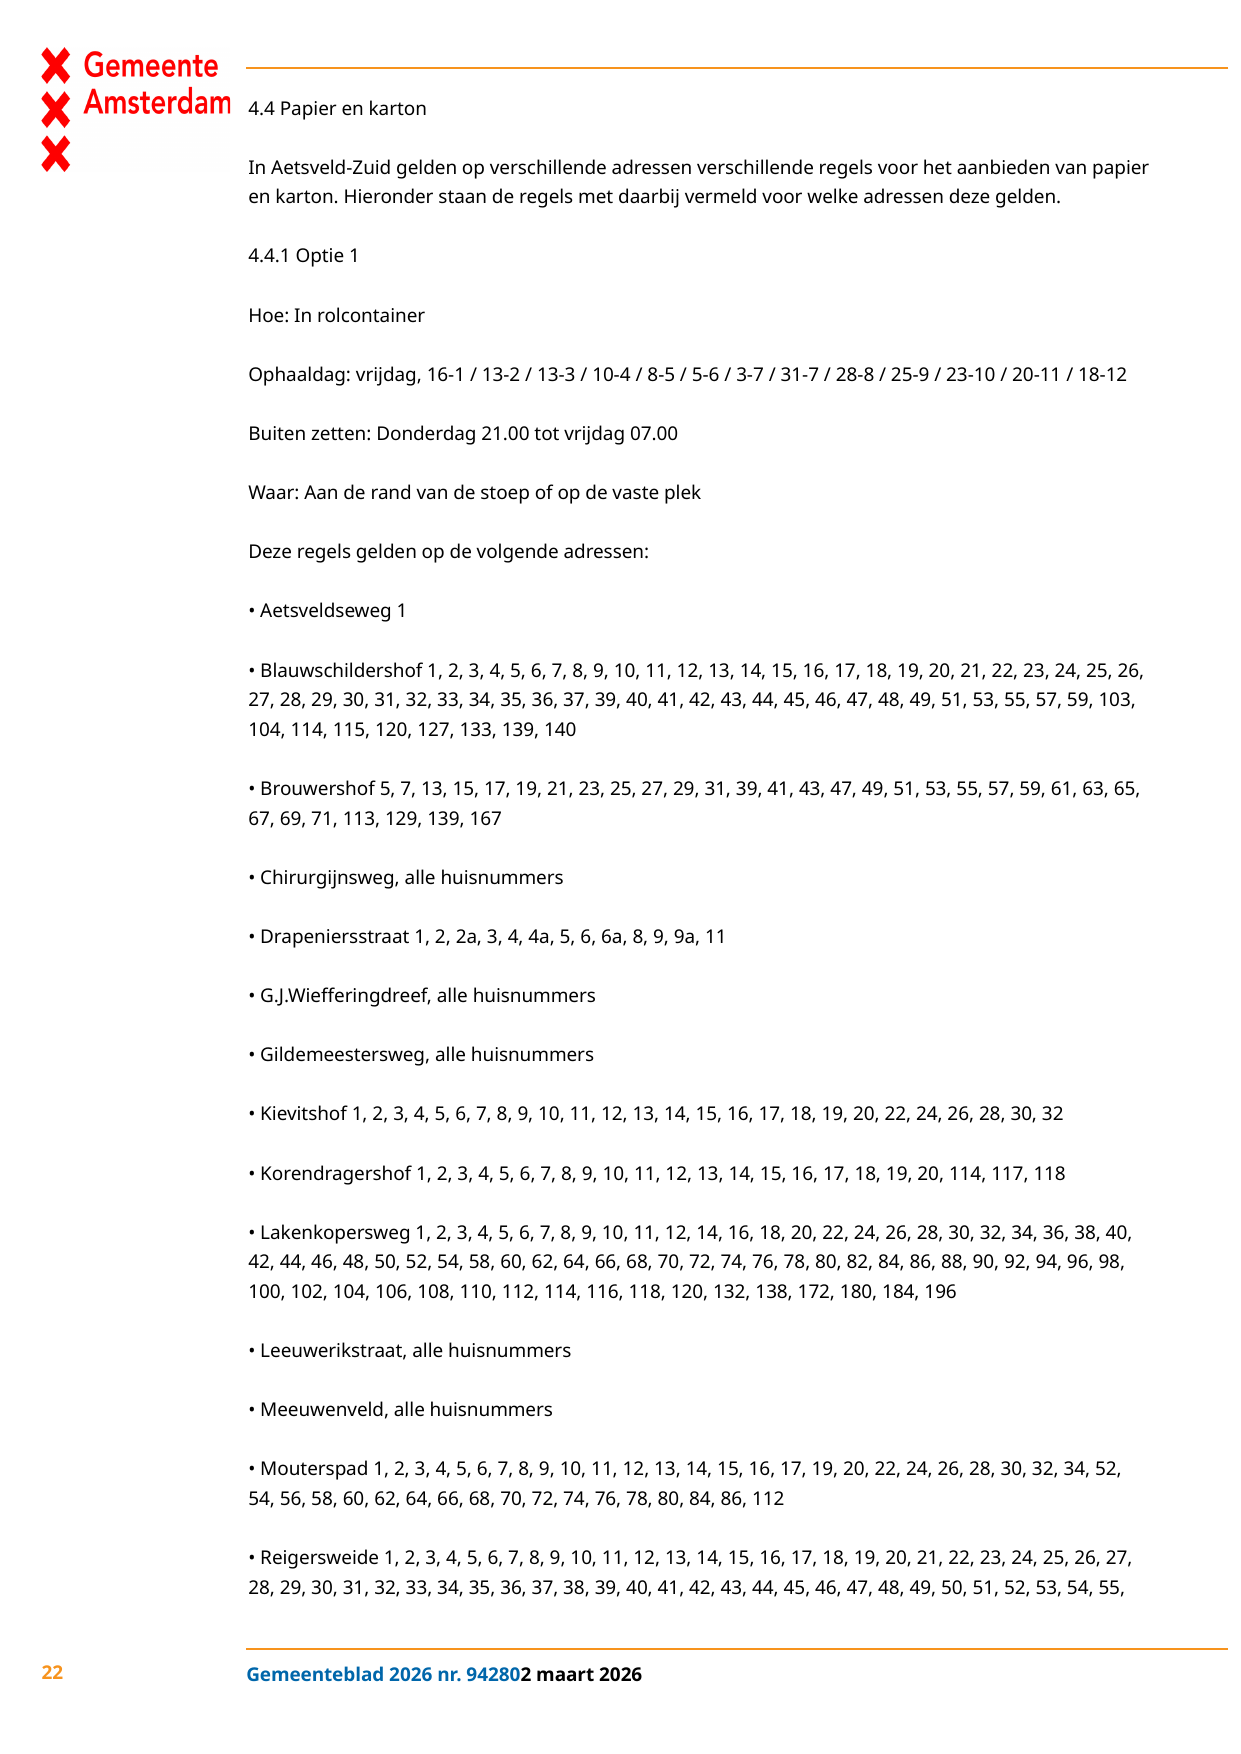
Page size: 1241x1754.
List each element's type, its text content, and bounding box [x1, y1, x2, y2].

text • G.J.Wiefferingdreef, alle huisnummers [248, 982, 1152, 1008]
text • Drapeniersstraat 1, 2, 2a, 3, 4, 4a, 5, 6, 6a, 8, 9, 9a, 11 [248, 923, 1152, 949]
text • Aetsveldseweg 1 [248, 598, 1152, 623]
text • Korendragershof 1, 2, 3, 4, 5, 6, 7, 8, 9, 10, 11, 12, 13, 14, 15, 16, 17, 18, 19, 20, 114, 117, 118 [248, 1160, 1152, 1186]
text • Leeuwerikstraat, alle huisnummers [248, 1337, 1152, 1363]
text • Blauwschildershof 1, 2, 3, 4, 5, 6, 7, 8, 9, 10, 11, 12, 13, 14, 15, 16, 17, 18, 19, 20, 21, 22, 23, 24, 25, 26, 27, 28, 29, 30, 31, 32, 33, 34, 35, 36, 37, 39, 40, 41, 42, 43, 44, 45, 46, 47, 48, 49, 51, 53, 55, 57, 59, 103, 104, 114, 115, 120, 127, 133, 139, 140 [248, 657, 1152, 742]
text • Mouterspad 1, 2, 3, 4, 5, 6, 7, 8, 9, 10, 11, 12, 13, 14, 15, 16, 17, 19, 20, 22, 24, 26, 28, 30, 32, 34, 52, 54, 56, 58, 60, 62, 64, 66, 68, 70, 72, 74, 76, 78, 80, 84, 86, 112 [248, 1456, 1152, 1511]
text Hoe: In rolcontainer [248, 302, 1152, 328]
text 4.4.1 Optie 1 [248, 243, 1152, 268]
picture [41, 47, 231, 172]
text • Gildemeestersweg, alle huisnummers [248, 1041, 1152, 1067]
text In Aetsveld-Zuid gelden op verschillende adressen verschillende regels voor het aanbieden van papier en karton. Hieronder staan de regels met daarbij vermeld voor welke adressen deze gelden. [248, 154, 1152, 209]
text • Kievitshof 1, 2, 3, 4, 5, 6, 7, 8, 9, 10, 11, 12, 13, 14, 15, 16, 17, 18, 19, 20, 22, 24, 26, 28, 30, 32 [248, 1101, 1152, 1126]
text • Chirurgijnsweg, alle huisnummers [248, 864, 1152, 890]
text Deze regels gelden op de volgende adressen: [248, 538, 1152, 564]
text Ophaaldag: vrijdag, 16-1 / 13-2 / 13-3 / 10-4 / 8-5 / 5-6 / 3-7 / 31-7 / 28-8 / 25-9 / 23-10 / 20-11 / 18-12 [248, 361, 1152, 387]
text • Reigersweide 1, 2, 3, 4, 5, 6, 7, 8, 9, 10, 11, 12, 13, 14, 15, 16, 17, 18, 19, 20, 21, 22, 23, 24, 25, 26, 27, 28, 29, 30, 31, 32, 33, 34, 35, 36, 37, 38, 39, 40, 41, 42, 43, 44, 45, 46, 47, 48, 49, 50, 51, 52, 53, 54, 55, [248, 1544, 1152, 1600]
text • Meeuwenveld, alle huisnummers [248, 1396, 1152, 1422]
text • Lakenkopersweg 1, 2, 3, 4, 5, 6, 7, 8, 9, 10, 11, 12, 14, 16, 18, 20, 22, 24, 26, 28, 30, 32, 34, 36, 38, 40, 42, 44, 46, 48, 50, 52, 54, 58, 60, 62, 64, 66, 68, 70, 72, 74, 76, 78, 80, 82, 84, 86, 88, 90, 92, 94, 96, 98, 100, 102, 104, 106, 108, 110, 112, 114, 116, 118, 120, 132, 138, 172, 180, 184, 196 [248, 1219, 1152, 1304]
text Waar: Aan de rand van de stoep of op de vaste plek [248, 479, 1152, 505]
text • Brouwershof 5, 7, 13, 15, 17, 19, 21, 23, 25, 27, 29, 31, 39, 41, 43, 47, 49, 51, 53, 55, 57, 59, 61, 63, 65, 67, 69, 71, 113, 129, 139, 167 [248, 775, 1152, 831]
text 4.4 Papier en karton [248, 95, 1152, 121]
text Buiten zetten: Donderdag 21.00 tot vrijdag 07.00 [248, 420, 1152, 446]
